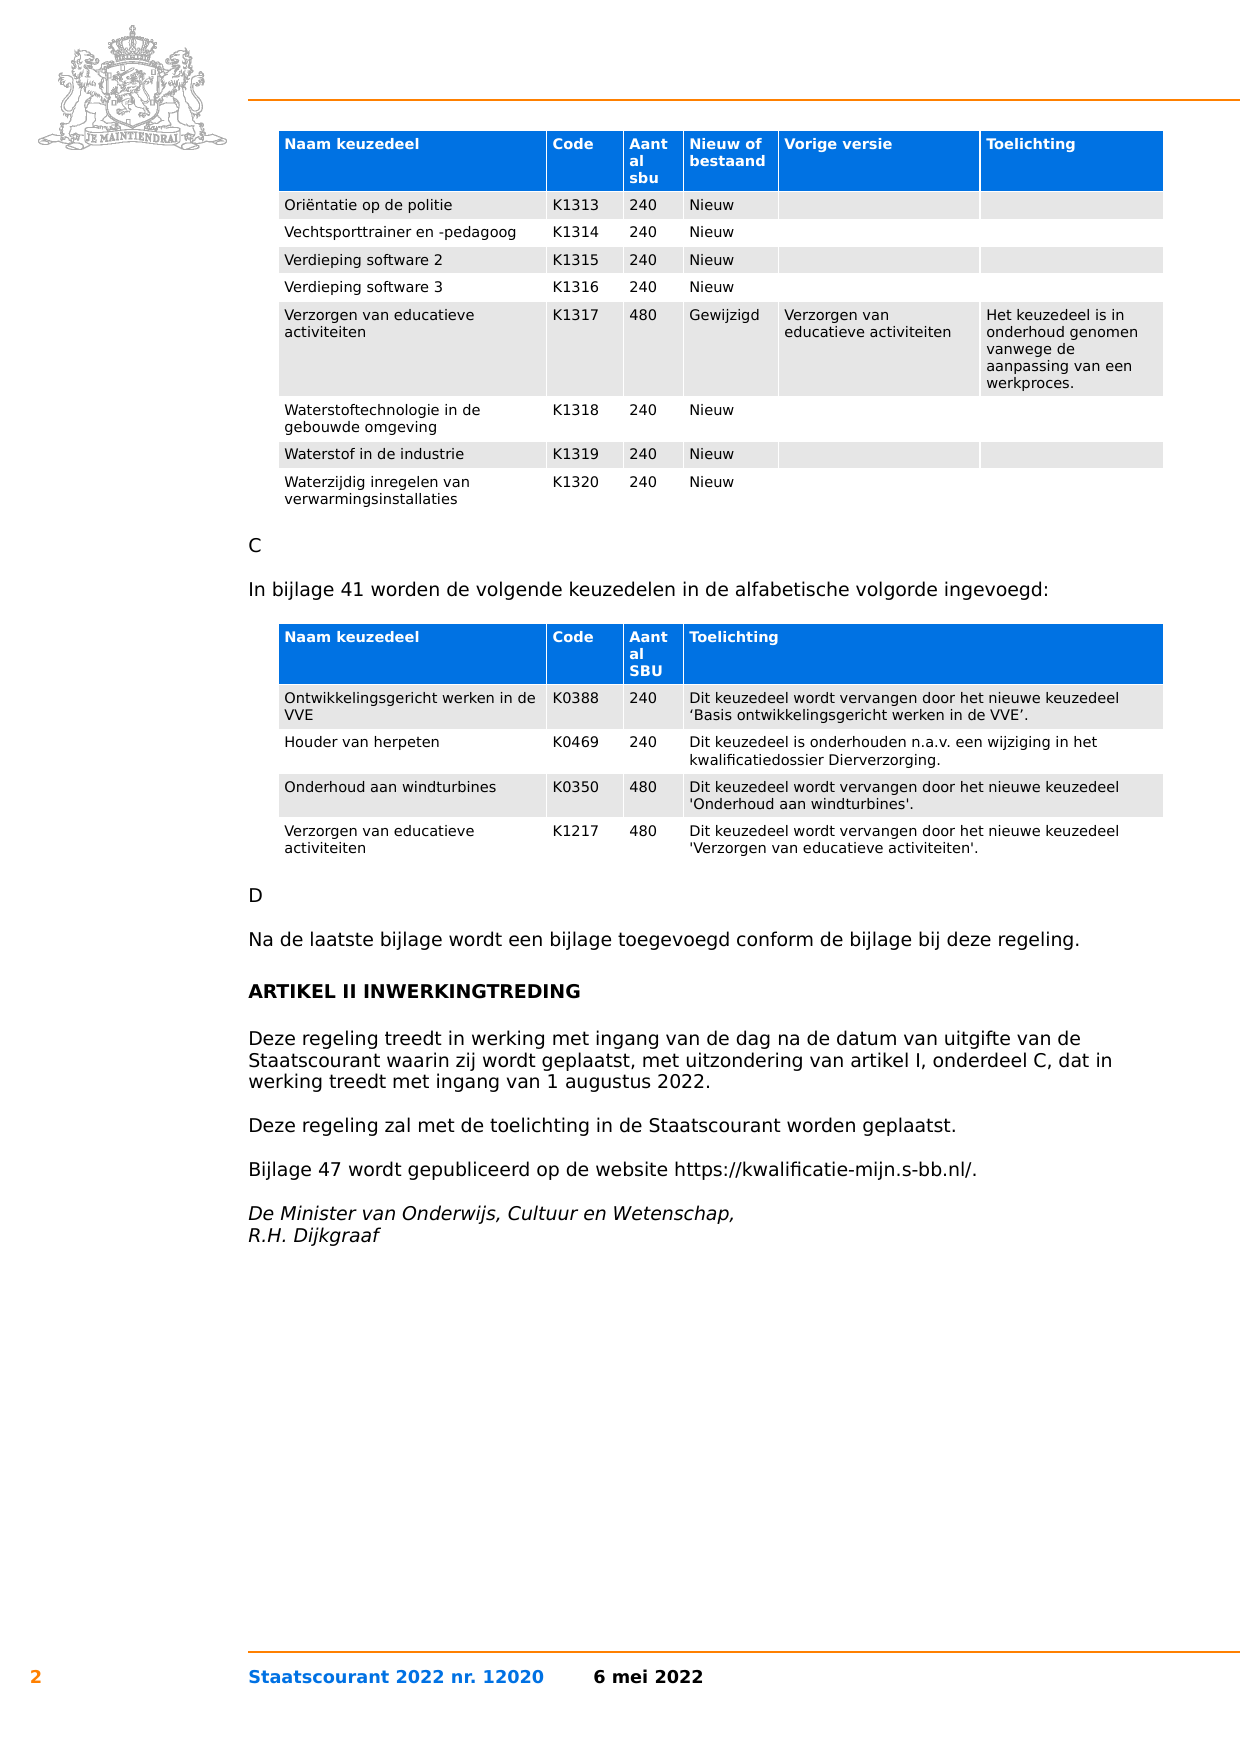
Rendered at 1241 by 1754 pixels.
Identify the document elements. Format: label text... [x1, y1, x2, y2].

table_cell Nieuw [684, 397, 778, 441]
table_header Code [547, 624, 623, 684]
table_cell [779, 247, 979, 273]
table_cell [981, 220, 1163, 246]
table_cell 240 [624, 442, 683, 468]
table_cell Dit keuzedeel is onderhouden n.a.v. een wijziging in het kwalificatiedossier Dierverzorging. [684, 730, 1163, 773]
table_cell Nieuw [684, 220, 778, 246]
table_cell K1217 [547, 819, 623, 862]
table_cell K0388 [547, 685, 623, 729]
table_cell Dit keuzedeel wordt vervangen door het nieuwe keuzedeel 'Onderhoud aan windturbines'. [684, 774, 1163, 817]
table_cell K0350 [547, 774, 623, 817]
table_header Naam keuzedeel [279, 624, 546, 684]
table_cell Waterstof in de industrie [279, 442, 546, 468]
text D [248, 885, 1163, 907]
table_cell 240 [624, 397, 683, 441]
picture [38, 25, 227, 150]
table_cell K1318 [547, 397, 623, 441]
text Na de laatste bijlage wordt een bijlage toegevoegd conform de bijlage bij deze regeling. [248, 928, 1163, 951]
table_cell 240 [624, 469, 683, 512]
table_cell [981, 397, 1163, 441]
table_cell 240 [624, 685, 683, 729]
table_cell Gewijzigd [684, 302, 778, 396]
table_cell [779, 469, 979, 512]
table_cell Dit keuzedeel wordt vervangen door het nieuwe keuzedeel 'Verzorgen van educatieve activiteiten'. [684, 819, 1163, 862]
table_cell Waterstoftechnologie in de gebouwde omgeving [279, 397, 546, 441]
table_cell [779, 192, 979, 219]
table_header Toelichting [684, 624, 1163, 684]
table_cell 240 [624, 275, 683, 301]
table_cell 240 [624, 192, 683, 219]
table_cell Nieuw [684, 442, 778, 468]
text Deze regeling zal met de toelichting in de Staatscourant worden geplaatst. [248, 1115, 1163, 1137]
table_cell [981, 275, 1163, 301]
table_cell 240 [624, 730, 683, 773]
table_cell 480 [624, 774, 683, 817]
text Bijlage 47 wordt gepubliceerd op de website https://kwalificatie-mijn.s-bb.nl/. [248, 1159, 1163, 1181]
table_cell Waterzijdig inregelen van verwarmingsinstallaties [279, 469, 546, 512]
table_cell [981, 247, 1163, 273]
table_cell K0469 [547, 730, 623, 773]
table_cell K1319 [547, 442, 623, 468]
table_cell [981, 192, 1163, 219]
table_cell K1316 [547, 275, 623, 301]
table_cell K1315 [547, 247, 623, 273]
table_cell Nieuw [684, 247, 778, 273]
text C [248, 535, 1163, 557]
text De Minister van Onderwijs, Cultuur en Wetenschap, R.H. Dijkgraaf [248, 1203, 1163, 1247]
table_cell [779, 442, 979, 468]
table_header Aantal SBU [624, 624, 683, 684]
table_cell 480 [624, 302, 683, 396]
table_header Toelichting [981, 131, 1163, 191]
table_cell K1314 [547, 220, 623, 246]
table_cell Nieuw [684, 275, 778, 301]
table_cell Verzorgen van educatieve activiteiten [779, 302, 979, 396]
table_cell Nieuw [684, 469, 778, 512]
table_cell Verzorgen van educatieve activiteiten [279, 819, 546, 862]
table_cell 240 [624, 220, 683, 246]
table_header Aantal sbu [624, 131, 683, 191]
table_cell Nieuw [684, 192, 778, 219]
table_cell [779, 397, 979, 441]
table_cell Verzorgen van educatieve activiteiten [279, 302, 546, 396]
table_cell Ontwikkelingsgericht werken in de VVE [279, 685, 546, 729]
table_cell K1313 [547, 192, 623, 219]
table_cell [779, 220, 979, 246]
table_cell Dit keuzedeel wordt vervangen door het nieuwe keuzedeel ‘Basis ontwikkelingsgericht werken in de VVE’. [684, 685, 1163, 729]
table_cell [779, 275, 979, 301]
table_cell [981, 469, 1163, 512]
text In bijlage 41 worden de volgende keuzedelen in de alfabetische volgorde ingevoegd: [248, 579, 1163, 601]
table_header Nieuw of bestaand [684, 131, 778, 191]
table_header Vorige versie [779, 131, 979, 191]
table_cell Verdieping software 2 [279, 247, 546, 273]
table_cell Onderhoud aan windturbines [279, 774, 546, 817]
table_cell Het keuzedeel is in onderhoud genomen vanwege de aanpassing van een werkproces. [981, 302, 1163, 396]
table_cell Oriëntatie op de politie [279, 192, 546, 219]
table_header Code [547, 131, 623, 191]
text Deze regeling treedt in werking met ingang van de dag na de datum van uitgifte van de Staatscourant waarin zij wordt geplaatst, met uitzondering van artikel I, onderdeel C, dat in werking treedt met ingang van 1 augustus 2022. [248, 1027, 1163, 1093]
subtitle ARTIKEL II INWERKINGTREDING [248, 981, 1163, 1002]
table_cell K1320 [547, 469, 623, 512]
table_cell 480 [624, 819, 683, 862]
table_cell Verdieping software 3 [279, 275, 546, 301]
table_cell Houder van herpeten [279, 730, 546, 773]
table_header Naam keuzedeel [279, 131, 546, 191]
table_cell [981, 442, 1163, 468]
table_cell 240 [624, 247, 683, 273]
table_cell Vechtsporttrainer en -pedagoog [279, 220, 546, 246]
table_cell K1317 [547, 302, 623, 396]
